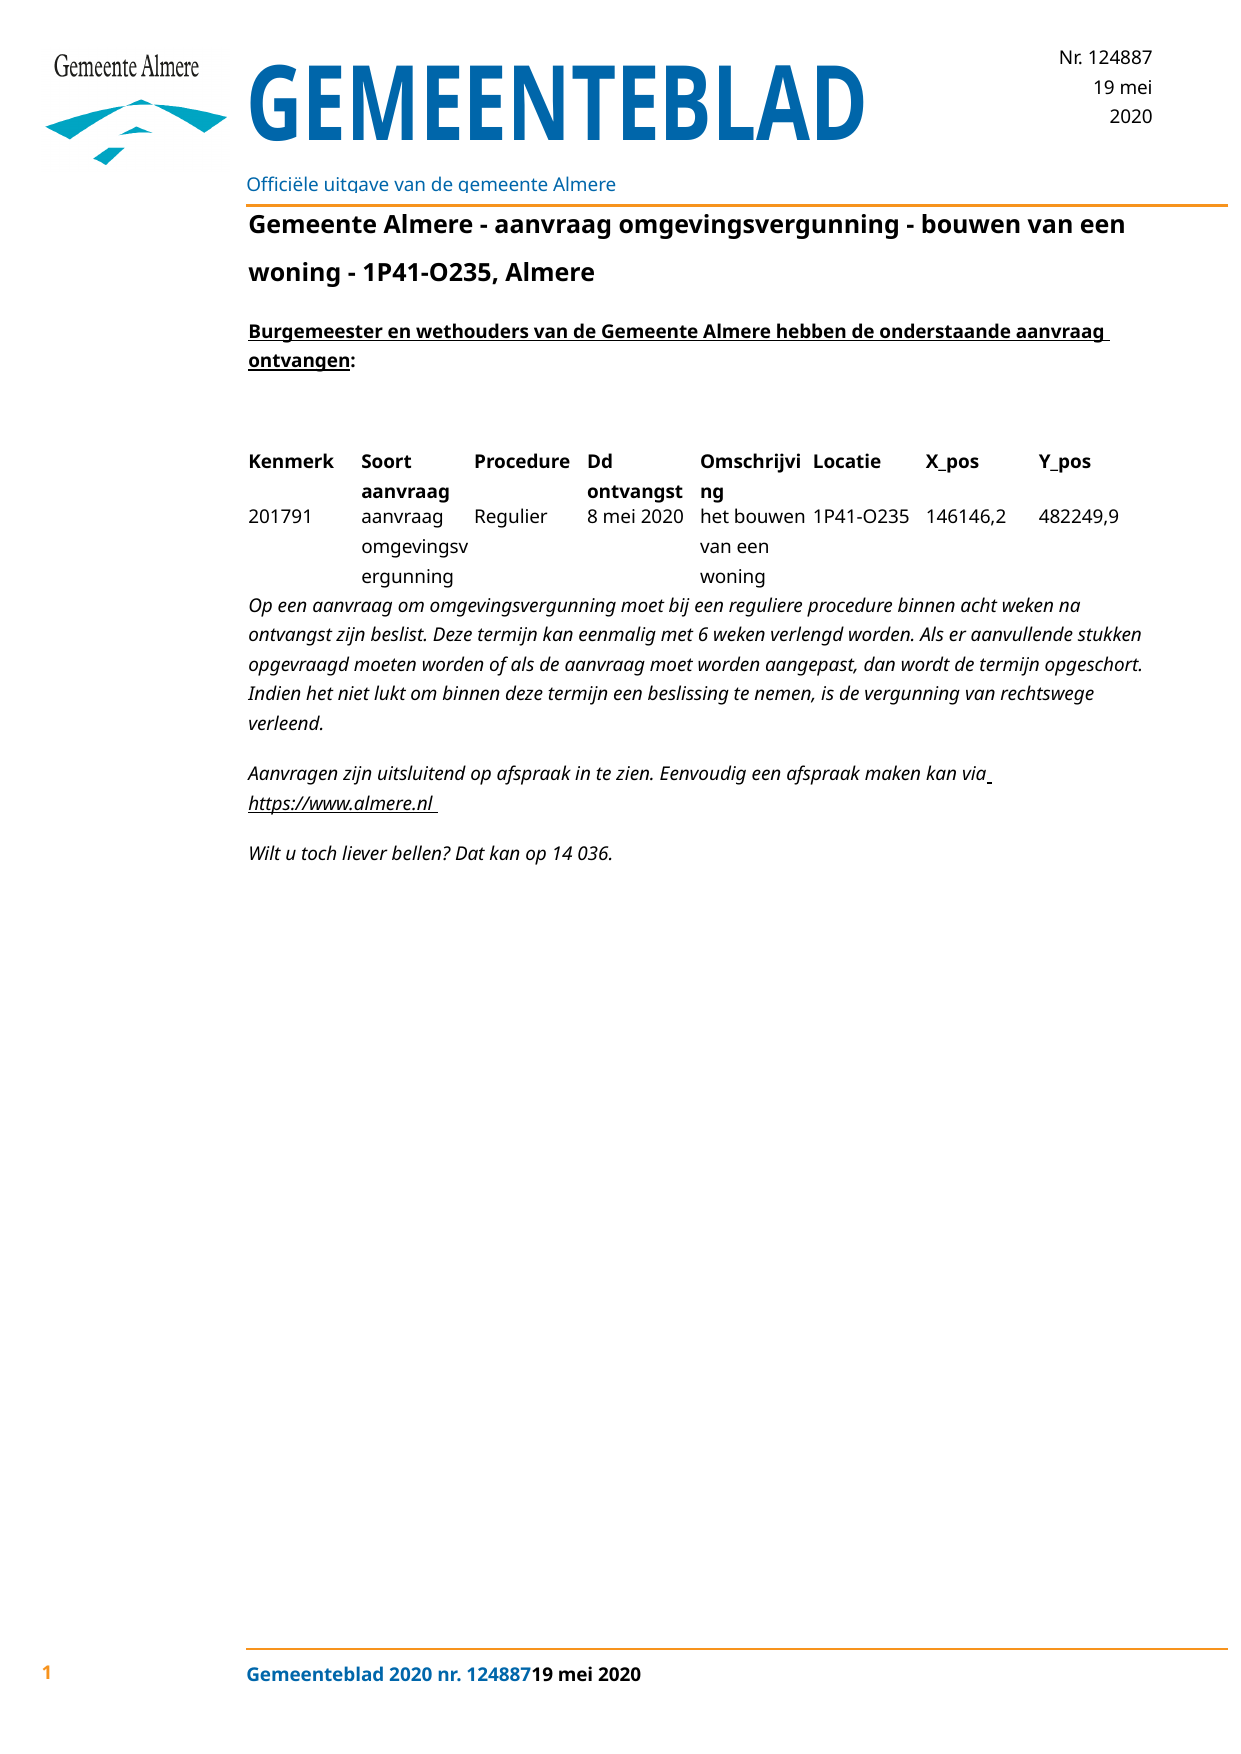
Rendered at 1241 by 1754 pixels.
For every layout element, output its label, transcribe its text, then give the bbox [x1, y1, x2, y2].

text Op een aanvraag om omgevingsvergunning moet bij een reguliere procedure binnen acht weken na ontvangst zijn beslist. Deze termijn kan eenmalig met 6 weken verlengd worden. Als er aanvullende stukken opgevraagd moeten worden of als de aanvraag moet worden aangepast, dan wordt de termijn opgeschort. Indien het niet lukt om binnen deze termijn een beslissing te nemen, is de vergunning van rechtswege verleend. [248, 592, 1152, 736]
table_cell 146146,2 [926, 504, 1038, 589]
table_header Omschrijving [700, 449, 813, 504]
text Aanvragen zijn uitsluitend op afspraak in te zien. Eenvoudig een afspraak maken kan via https://www.almere.nl [248, 761, 1152, 816]
table_header Dd ontvangst [587, 449, 700, 504]
table_header Kenmerk [248, 449, 361, 504]
picture [41, 47, 231, 172]
table_cell 482249,9 [1039, 504, 1152, 589]
text Gemeente Almere - aanvraag omgevingsvergunning - bouwen van een woning - 1P41-O235, Almere [248, 207, 1152, 288]
table_cell 201791 [248, 504, 361, 589]
text Wilt u toch liever bellen? Dat kan op 14 036. [248, 841, 1152, 866]
table_header Soort aanvraag [361, 449, 474, 504]
table_cell het bouwen van een woning [700, 504, 813, 589]
table_header X_pos [926, 449, 1038, 504]
table_cell aanvraag omgevingsvergunning [361, 504, 474, 589]
table_cell Regulier [474, 504, 587, 589]
table_header Procedure [474, 449, 587, 504]
table_cell 1P41-O235 [813, 504, 926, 589]
text Burgemeester en wethouders van de Gemeente Almere hebben de onderstaande aanvraag ontvangen: [248, 318, 1152, 373]
table_header Locatie [813, 449, 926, 504]
table_cell 8 mei 2020 [587, 504, 700, 589]
table_header Y_pos [1039, 449, 1152, 504]
